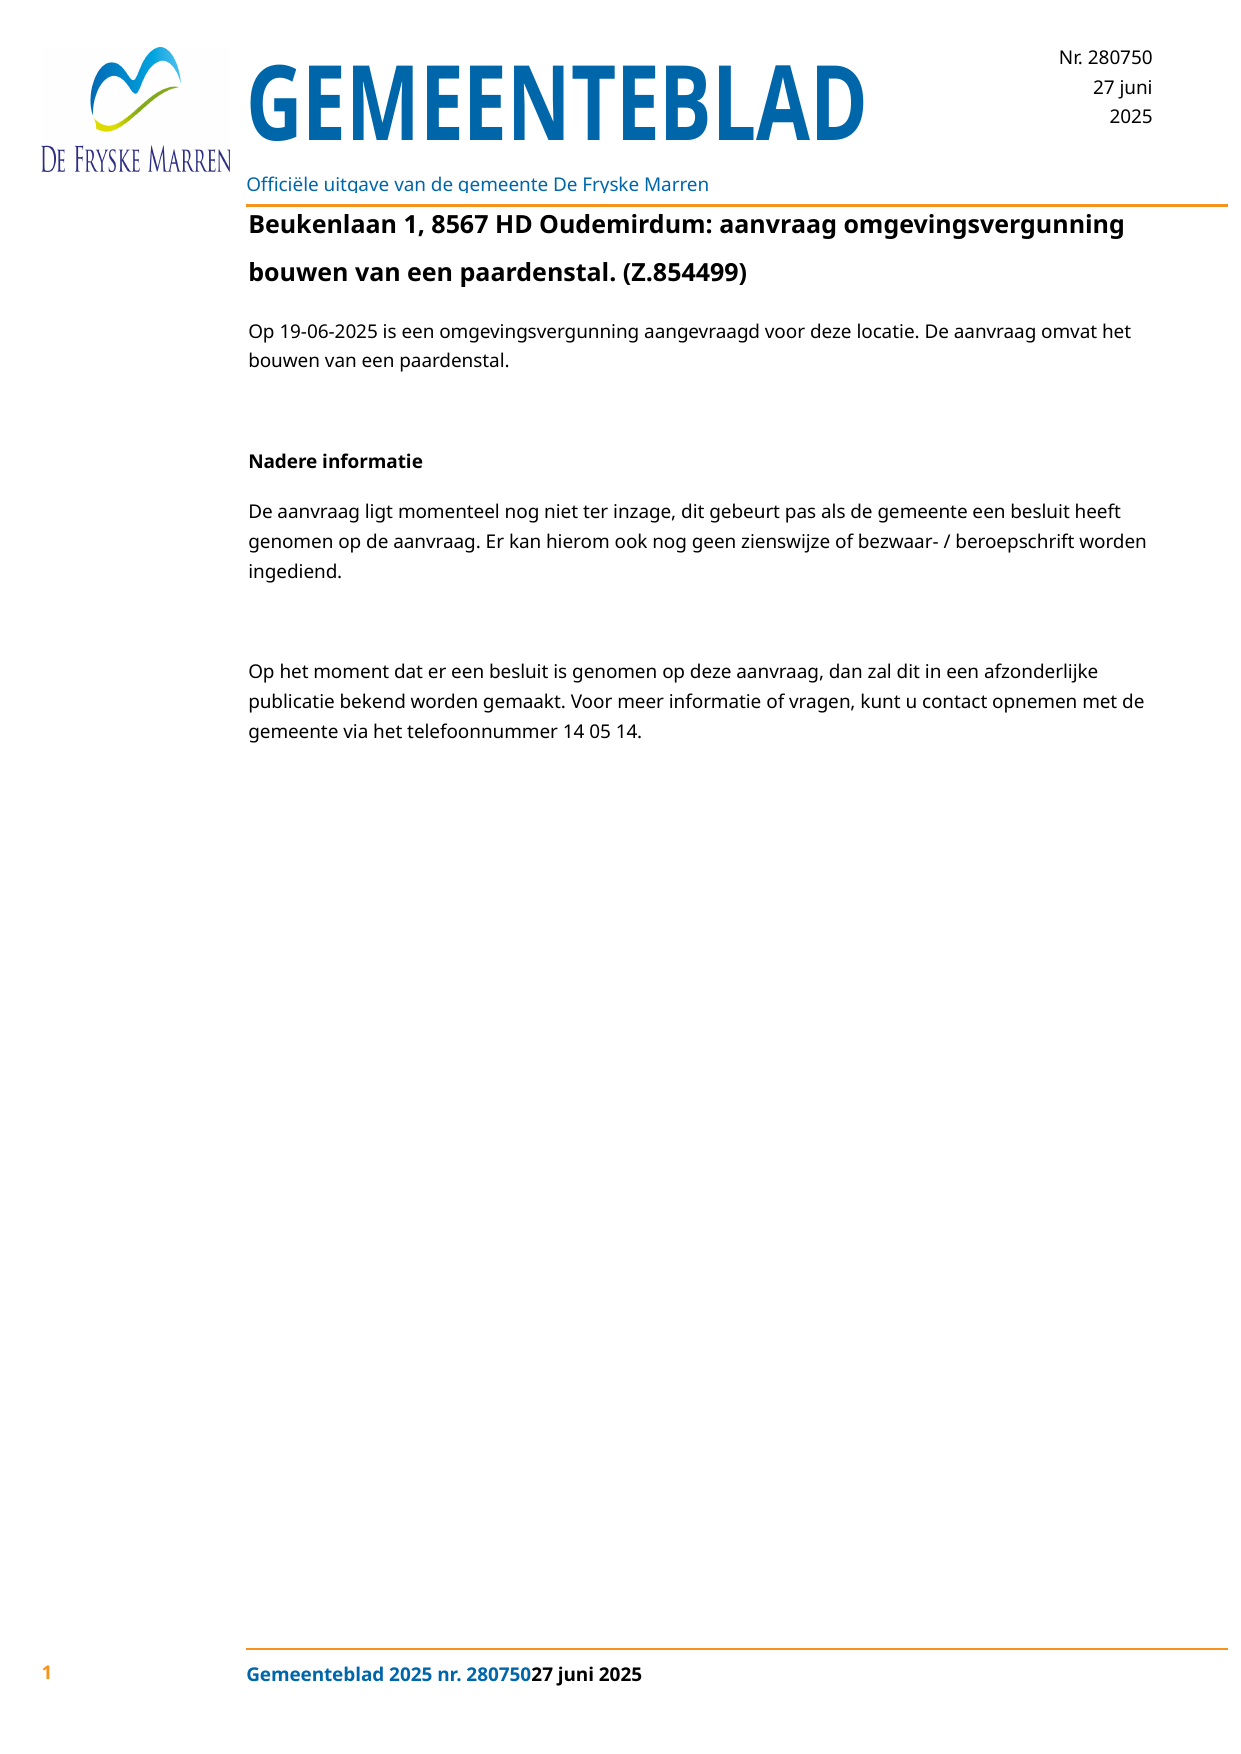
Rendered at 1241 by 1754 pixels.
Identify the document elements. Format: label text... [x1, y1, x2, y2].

picture [41, 47, 231, 172]
text Op het moment dat er een besluit is genomen op deze aanvraag, dan zal dit in een afzonderlijke publicatie bekend worden gemaakt. Voor meer informatie of vragen, kunt u contact opnemen met de gemeente via het telefoonnummer 14 05 14. [248, 659, 1152, 744]
text Beukenlaan 1, 8567 HD Oudemirdum: aanvraag omgevingsvergunning bouwen van een paardenstal. (Z.854499) [248, 207, 1152, 288]
text Nadere informatie [248, 448, 1152, 474]
text De aanvraag ligt momenteel nog niet ter inzage, dit gebeurt pas als de gemeente een besluit heeft genomen op de aanvraag. Er kan hierom ook nog geen zienswijze of bezwaar- / beroepschrift worden ingediend. [248, 499, 1152, 584]
text Op 19-06-2025 is een omgevingsvergunning aangevraagd voor deze locatie. De aanvraag omvat het bouwen van een paardenstal. [248, 318, 1152, 373]
